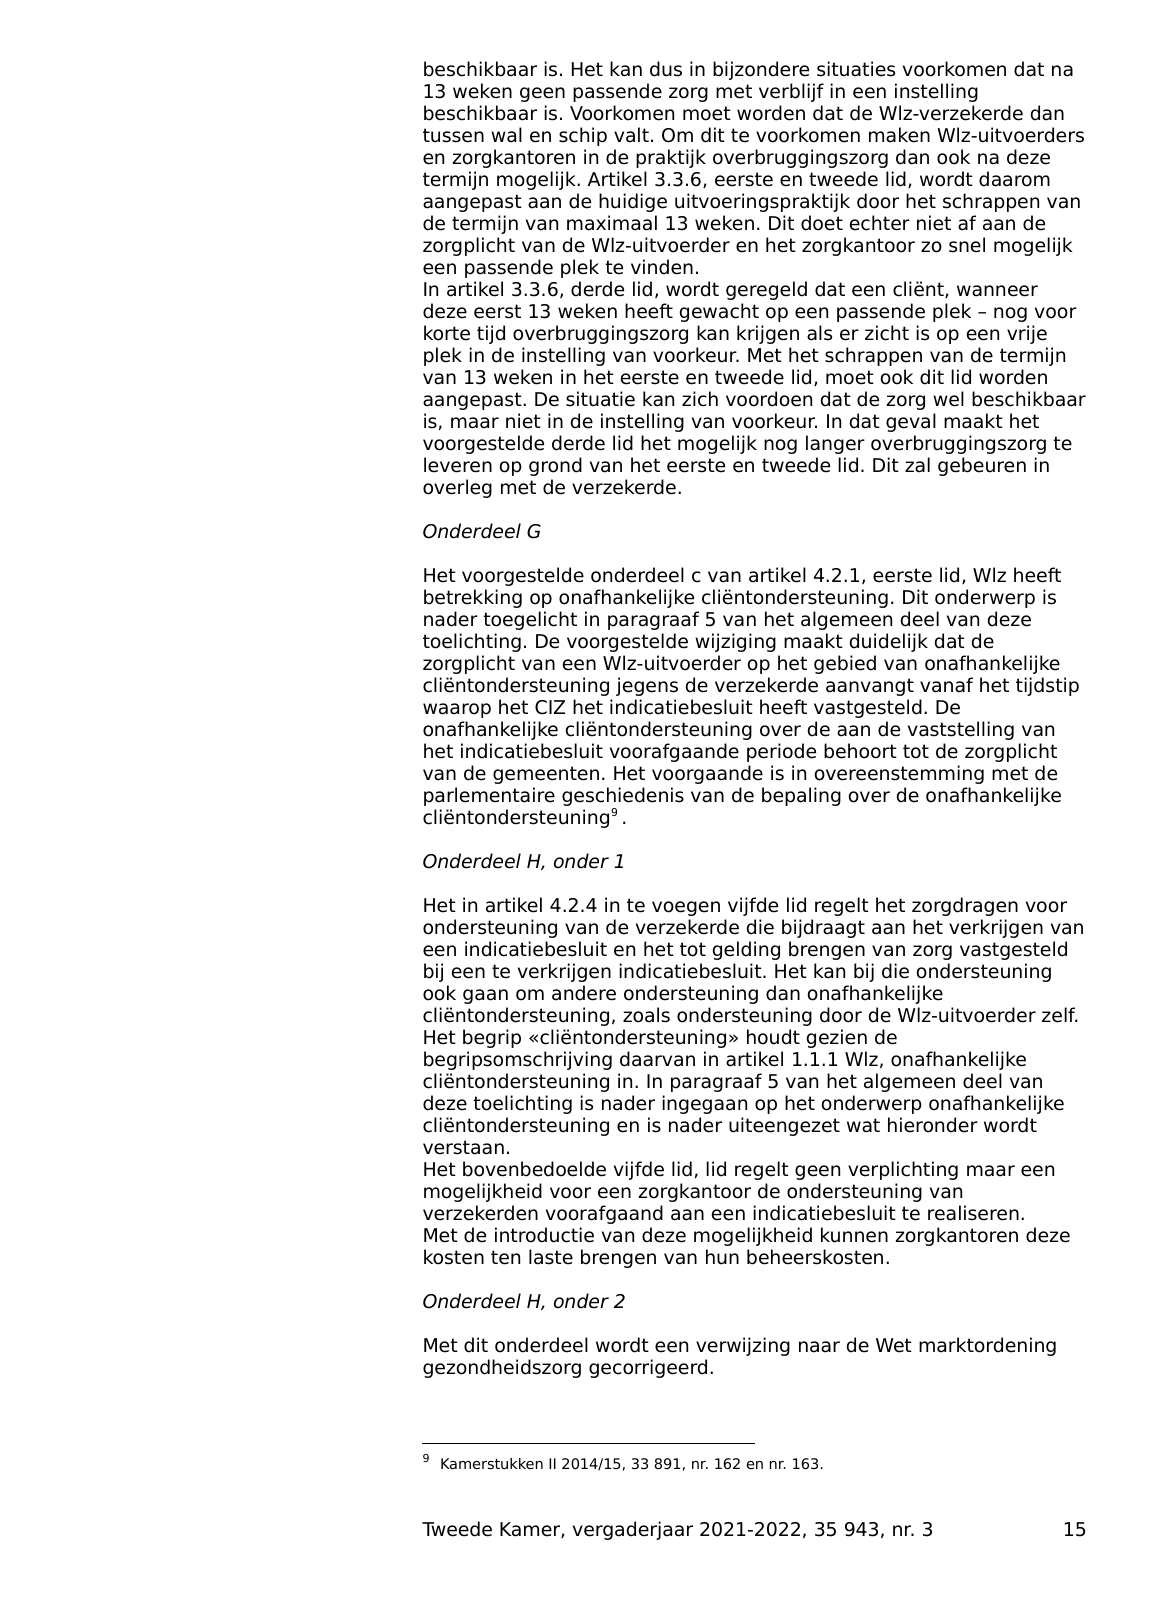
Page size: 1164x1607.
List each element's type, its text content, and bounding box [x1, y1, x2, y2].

text Het bovenbedoelde vijfde lid, lid regelt geen verplichting maar een mogelijkheid voor een zorgkantoor de ondersteuning van verzekerden voorafgaand aan een indicatiebesluit te realiseren. [422, 1159, 1087, 1225]
text Het voorgestelde onderdeel c van artikel 4.2.1, eerste lid, Wlz heeft betrekking op onafhankelijke cliëntondersteuning. Dit onderwerp is nader toegelicht in paragraaf 5 van het algemeen deel van deze toelichting. De voorgestelde wijziging maakt duidelijk dat de zorgplicht van een Wlz-uitvoerder op het gebied van onafhankelijke cliëntondersteuning jegens de verzekerde aanvangt vanaf het tijdstip waarop het CIZ het indicatiebesluit heeft vastgesteld. De onafhankelijke cliëntondersteuning over de aan de vaststelling van het indicatiebesluit voorafgaande periode behoort tot de zorgplicht van de gemeenten. Het voorgaande is in overeenstemming met de parlementaire geschiedenis van de bepaling over de onafhankelijke cliëntondersteuning. [422, 565, 1087, 829]
text Kamerstukken II 2014/15, 33 891, nr. 162 en nr. 163. [422, 1452, 1087, 1474]
subtitle Onderdeel H, onder 2 [422, 1291, 1087, 1313]
text Met dit onderdeel wordt een verwijzing naar de Wet marktordening gezondheidszorg gecorrigeerd. [422, 1335, 1087, 1379]
text In artikel 3.3.6, derde lid, wordt geregeld dat een cliënt, wanneer deze eerst 13 weken heeft gewacht op een passende plek – nog voor korte tijd overbruggingszorg kan krijgen als er zicht is op een vrije plek in de instelling van voorkeur. Met het schrappen van de termijn van 13 weken in het eerste en tweede lid, moet ook dit lid worden aangepast. De situatie kan zich voordoen dat de zorg wel beschikbaar is, maar niet in de instelling van voorkeur. In dat geval maakt het voorgestelde derde lid het mogelijk nog langer overbruggingszorg te leveren op grond van het eerste en tweede lid. Dit zal gebeuren in overleg met de verzekerde. [422, 279, 1087, 499]
subtitle Onderdeel H, onder 1 [422, 851, 1087, 873]
text Met de introductie van deze mogelijkheid kunnen zorgkantoren deze kosten ten laste brengen van hun beheerskosten. [422, 1225, 1087, 1269]
subtitle Onderdeel G [422, 521, 1087, 543]
text beschikbaar is. Het kan dus in bijzondere situaties voorkomen dat na 13 weken geen passende zorg met verblijf in een instelling beschikbaar is. Voorkomen moet worden dat de Wlz-verzekerde dan tussen wal en schip valt. Om dit te voorkomen maken Wlz-uitvoerders en zorgkantoren in de praktijk overbruggingszorg dan ook na deze termijn mogelijk. Artikel 3.3.6, eerste en tweede lid, wordt daarom aangepast aan de huidige uitvoeringspraktijk door het schrappen van de termijn van maximaal 13 weken. Dit doet echter niet af aan de zorgplicht van de Wlz-uitvoerder en het zorgkantoor zo snel mogelijk een passende plek te vinden. [422, 59, 1087, 279]
text Het in artikel 4.2.4 in te voegen vijfde lid regelt het zorgdragen voor ondersteuning van de verzekerde die bijdraagt aan het verkrijgen van een indicatiebesluit en het tot gelding brengen van zorg vastgesteld bij een te verkrijgen indicatiebesluit. Het kan bij die ondersteuning ook gaan om andere ondersteuning dan onafhankelijke cliëntondersteuning, zoals ondersteuning door de Wlz-uitvoerder zelf. Het begrip «cliëntondersteuning» houdt gezien de begripsomschrijving daarvan in artikel 1.1.1 Wlz, onafhankelijke cliëntondersteuning in. In paragraaf 5 van het algemeen deel van deze toelichting is nader ingegaan op het onderwerp onafhankelijke cliëntondersteuning en is nader uiteengezet wat hieronder wordt verstaan. [422, 895, 1087, 1159]
